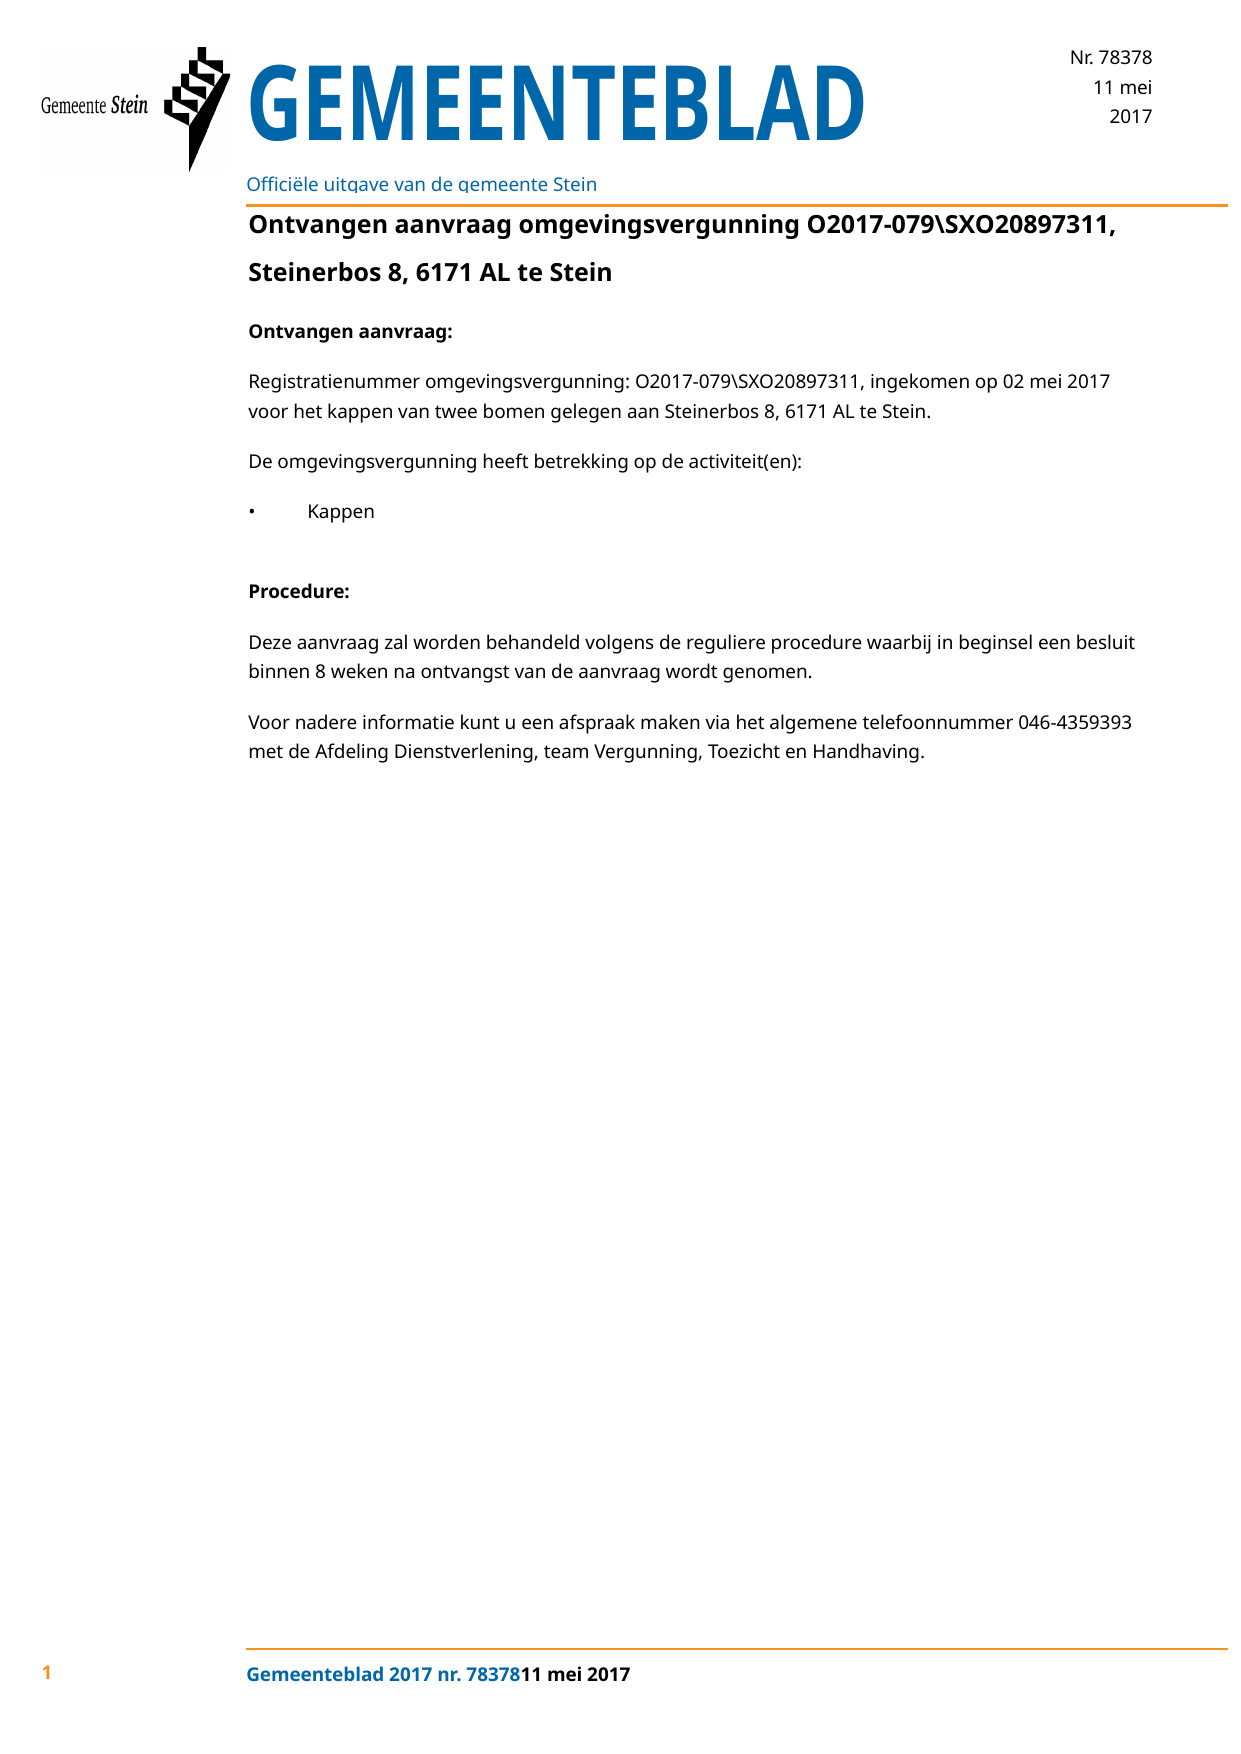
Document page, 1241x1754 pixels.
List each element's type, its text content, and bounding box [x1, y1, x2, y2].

text Ontvangen aanvraag: [248, 318, 1152, 344]
picture [41, 47, 231, 172]
list Kappen [248, 499, 1152, 524]
text Ontvangen aanvraag omgevingsvergunning O2017-079\SXO20897311, Steinerbos 8, 6171 AL te Stein [248, 207, 1152, 288]
text Voor nadere informatie kunt u een afspraak maken via het algemene telefoonnummer 046-4359393 met de Afdeling Dienstverlening, team Vergunning, Toezicht en Handhaving. [248, 709, 1152, 764]
text De omgevingsvergunning heeft betrekking op de activiteit(en): [248, 448, 1152, 474]
text Procedure: [248, 579, 1152, 604]
text Deze aanvraag zal worden behandeld volgens de reguliere procedure waarbij in beginsel een besluit binnen 8 weken na ontvangst van de aanvraag wordt genomen. [248, 629, 1152, 684]
text Registratienummer omgevingsvergunning: O2017-079\SXO20897311, ingekomen op 02 mei 2017 voor het kappen van twee bomen gelegen aan Steinerbos 8, 6171 AL te Stein. [248, 368, 1152, 424]
